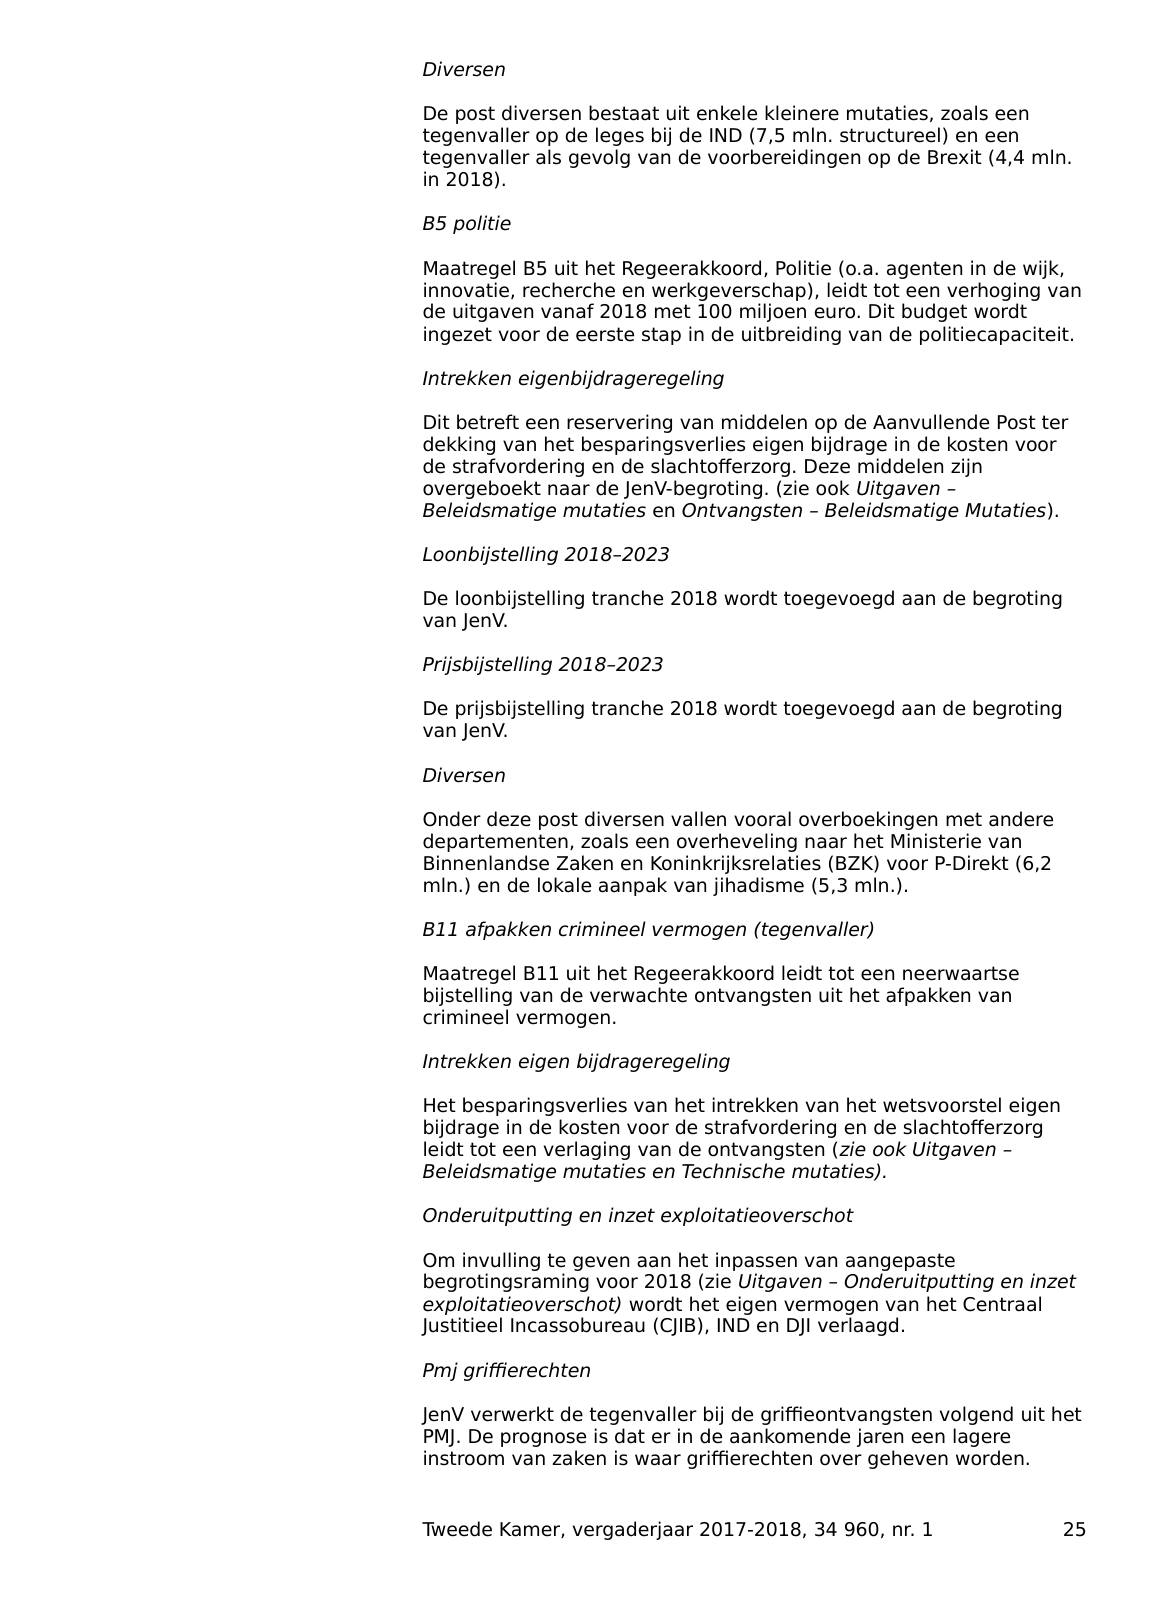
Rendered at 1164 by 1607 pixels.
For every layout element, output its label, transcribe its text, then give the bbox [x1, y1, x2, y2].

text De prijsbijstelling tranche 2018 wordt toegevoegd aan de begroting van JenV. [422, 698, 1087, 742]
text De post diversen bestaat uit enkele kleinere mutaties, zoals een tegenvaller op de leges bij de IND (7,5 mln. structureel) en een tegenvaller als gevolg van de voorbereidingen op de Brexit (4,4 mln. in 2018). [422, 103, 1087, 191]
text Het besparingsverlies van het intrekken van het wetsvoorstel eigen bijdrage in de kosten voor de strafvordering en de slachtofferzorg leidt tot een verlaging van de ontvangsten (zie ook Uitgaven – Beleidsmatige mutaties en Technische mutaties). [422, 1095, 1087, 1183]
text JenV verwerkt de tegenvaller bij de griffieontvangsten volgend uit het PMJ. De prognose is dat er in de aankomende jaren een lagere instroom van zaken is waar griffierechten over geheven worden. [422, 1404, 1087, 1470]
subtitle Intrekken eigen bijdrageregeling [422, 1051, 1087, 1073]
text Maatregel B5 uit het Regeerakkoord, Politie (o.a. agenten in de wijk, innovatie, recherche en werkgeverschap), leidt tot een verhoging van de uitgaven vanaf 2018 met 100 miljoen euro. Dit budget wordt ingezet voor de eerste stap in de uitbreiding van de politiecapaciteit. [422, 257, 1087, 345]
subtitle Diversen [422, 764, 1087, 786]
text De loonbijstelling tranche 2018 wordt toegevoegd aan de begroting van JenV. [422, 588, 1087, 632]
text Maatregel B11 uit het Regeerakkoord leidt tot een neerwaartse bijstelling van de verwachte ontvangsten uit het afpakken van crimineel vermogen. [422, 963, 1087, 1029]
subtitle Prijsbijstelling 2018–2023 [422, 654, 1087, 676]
subtitle B11 afpakken crimineel vermogen (tegenvaller) [422, 919, 1087, 941]
subtitle Diversen [422, 59, 1087, 81]
subtitle B5 politie [422, 213, 1087, 235]
text Onder deze post diversen vallen vooral overboekingen met andere departementen, zoals een overheveling naar het Ministerie van Binnenlandse Zaken en Koninkrijksrelaties (BZK) voor P-Direkt (6,2 mln.) en de lokale aanpak van jihadisme (5,3 mln.). [422, 809, 1087, 897]
subtitle Loonbijstelling 2018–2023 [422, 544, 1087, 566]
text Dit betreft een reservering van middelen op de Aanvullende Post ter dekking van het besparingsverlies eigen bijdrage in de kosten voor de strafvordering en de slachtofferzorg. Deze middelen zijn overgeboekt naar de JenV-begroting. (zie ook Uitgaven – Beleidsmatige mutaties en Ontvangsten – Beleidsmatige Mutaties). [422, 412, 1087, 522]
subtitle Onderuitputting en inzet exploitatieoverschot [422, 1205, 1087, 1227]
text Om invulling te geven aan het inpassen van aangepaste begrotingsraming voor 2018 (zie Uitgaven – Onderuitputting en inzet exploitatieoverschot) wordt het eigen vermogen van het Centraal Justitieel Incassobureau (CJIB), IND en DJI verlaagd. [422, 1249, 1087, 1337]
subtitle Intrekken eigenbijdrageregeling [422, 368, 1087, 389]
subtitle Pmj griffierechten [422, 1359, 1087, 1382]
